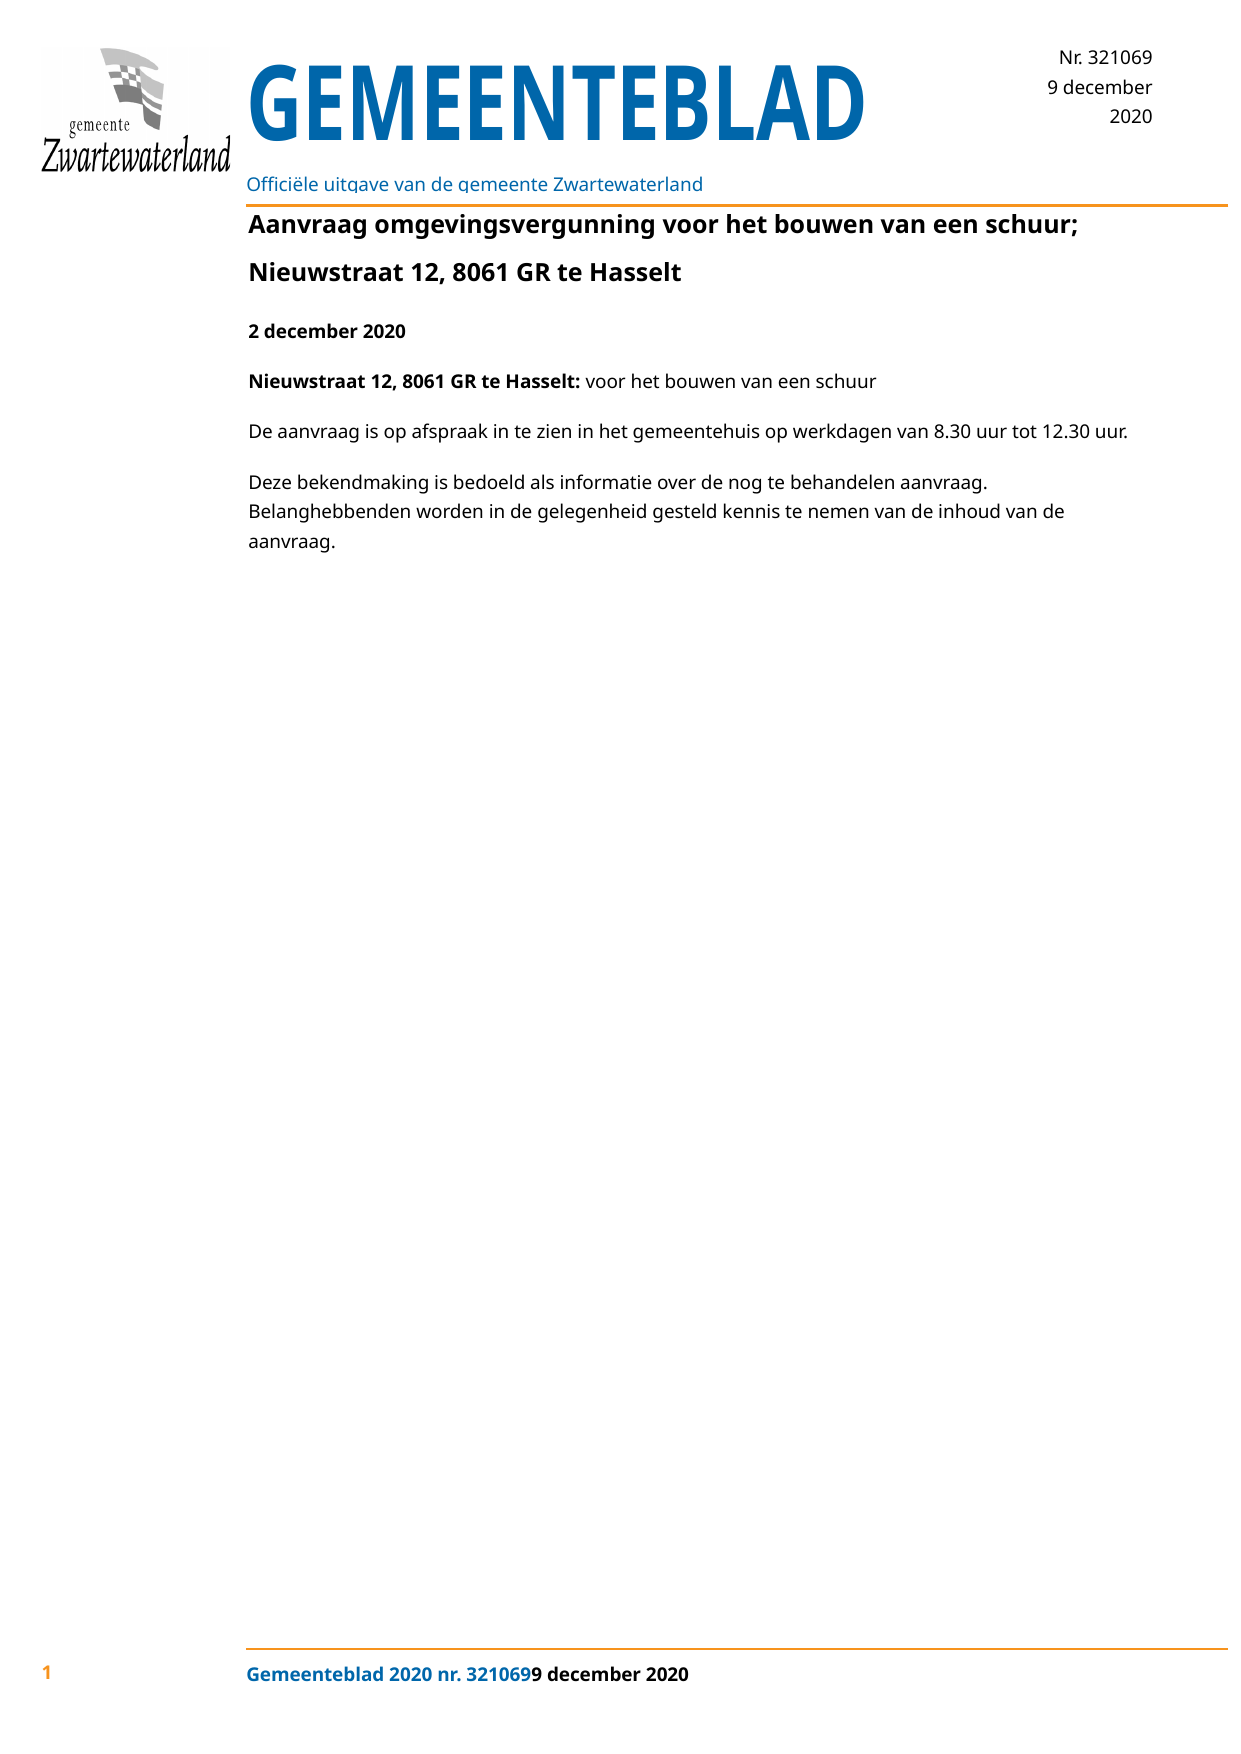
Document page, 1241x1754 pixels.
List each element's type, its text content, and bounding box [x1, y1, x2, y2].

text Deze bekendmaking is bedoeld als informatie over de nog te behandelen aanvraag. Belanghebbenden worden in de gelegenheid gesteld kennis te nemen van de inhoud van de aanvraag. [248, 469, 1152, 554]
text Aanvraag omgevingsvergunning voor het bouwen van een schuur; Nieuwstraat 12, 8061 GR te Hasselt [248, 207, 1152, 288]
picture [41, 47, 231, 172]
text 2 december 2020 [248, 318, 1152, 344]
text De aanvraag is op afspraak in te zien in het gemeentehuis op werkdagen van 8.30 uur tot 12.30 uur. [248, 419, 1152, 444]
text Nieuwstraat 12, 8061 GR te Hasselt: voor het bouwen van een schuur [248, 368, 1152, 394]
